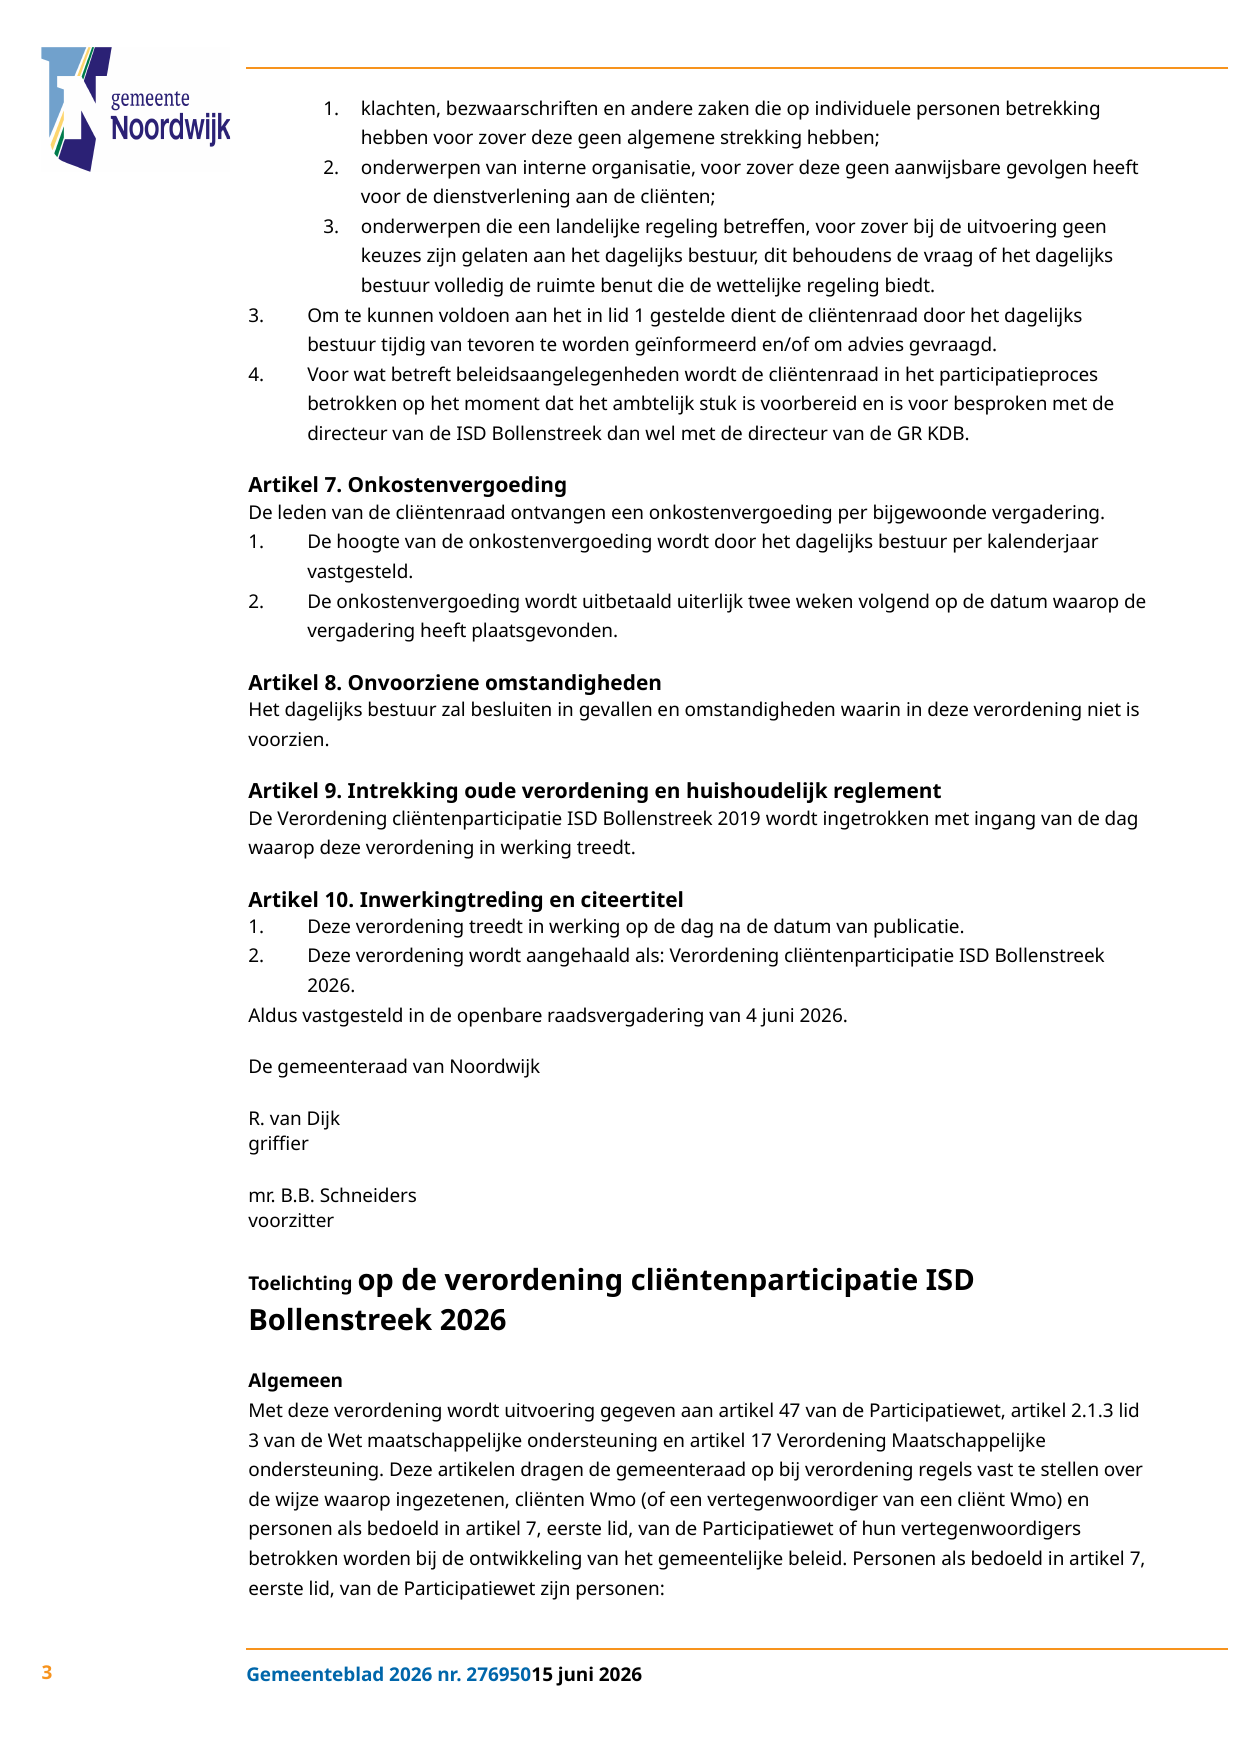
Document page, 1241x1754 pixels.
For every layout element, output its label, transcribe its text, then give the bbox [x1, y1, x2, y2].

text Toelichting op de verordening cliëntenparticipatie ISD Bollenstreek 2026 [248, 1259, 1152, 1338]
text griffier [248, 1131, 1152, 1156]
text voorzitter [248, 1208, 1152, 1233]
list Om te kunnen voldoen aan het in lid 1 gestelde dient de cliëntenraad door het dagelijks bestuur tijdig van tevoren te worden geïnformeerd en/of om advies gevraagd. [248, 302, 1152, 357]
picture [41, 47, 231, 172]
list Deze verordening treedt in werking op de dag na de datum van publicatie. [248, 913, 1152, 939]
text Artikel 8. Onvoorziene omstandigheden [248, 668, 1152, 696]
text Aldus vastgesteld in de openbare raadsvergadering van 4 juni 2026. [248, 1002, 1152, 1028]
list Voor wat betreft beleidsaangelegenheden wordt de cliëntenraad in het participatieproces betrokken op het moment dat het ambtelijk stuk is voorbereid en is voor besproken met de directeur van de ISD Bollenstreek dan wel met de directeur van de GR KDB. [248, 361, 1152, 446]
list onderwerpen van interne organisatie, voor zover deze geen aanwijsbare gevolgen heeft voor de dienstverlening aan de cliënten; [323, 154, 1152, 209]
list Deze verordening wordt aangehaald als: Verordening cliëntenparticipatie ISD Bollenstreek 2026. [248, 943, 1152, 998]
text De leden van de cliëntenraad ontvangen een onkostenvergoeding per bijgewoonde vergadering. [248, 499, 1152, 525]
text De gemeenteraad van Noordwijk [248, 1053, 1152, 1079]
list klachten, bezwaarschriften en andere zaken die op individuele personen betrekking hebben voor zover deze geen algemene strekking hebben; [323, 95, 1152, 150]
list De hoogte van de onkostenvergoeding wordt door het dagelijks bestuur per kalenderjaar vastgesteld. [248, 529, 1152, 584]
text Algemeen [248, 1368, 1152, 1393]
list onderwerpen die een landelijke regeling betreffen, voor zover bij de uitvoering geen keuzes zijn gelaten aan het dagelijks bestuur, dit behoudens de vraag of het dagelijks bestuur volledig de ruimte benut die de wettelijke regeling biedt. [323, 213, 1152, 298]
text Met deze verordening wordt uitvoering gegeven aan artikel 47 van de Participatiewet, artikel 2.1.3 lid 3 van de Wet maatschappelijke ondersteuning en artikel 17 Verordening Maatschappelijke ondersteuning. Deze artikelen dragen de gemeenteraad op bij verordening regels vast te stellen over de wijze waarop ingezetenen, cliënten Wmo (of een vertegenwoordiger van een cliënt Wmo) en personen als bedoeld in artikel 7, eerste lid, van de Participatiewet of hun vertegenwoordigers betrokken worden bij de ontwikkeling van het gemeentelijke beleid. Personen als bedoeld in artikel 7, eerste lid, van de Participatiewet zijn personen: [248, 1397, 1152, 1601]
text Artikel 9. Intrekking oude verordening en huishoudelijk reglement [248, 776, 1152, 805]
text De Verordening cliëntenparticipatie ISD Bollenstreek 2019 wordt ingetrokken met ingang van de dag waarop deze verordening in werking treedt. [248, 805, 1152, 860]
text R. van Dijk [248, 1105, 1152, 1131]
text Artikel 7. Onkostenvergoeding [248, 471, 1152, 499]
text Artikel 10. Inwerkingtreding en citeertitel [248, 885, 1152, 913]
text mr. B.B. Schneiders [248, 1182, 1152, 1208]
text Het dagelijks bestuur zal besluiten in gevallen en omstandigheden waarin in deze verordening niet is voorzien. [248, 696, 1152, 752]
list De onkostenvergoeding wordt uitbetaald uiterlijk twee weken volgend op de datum waarop de vergadering heeft plaatsgevonden. [248, 588, 1152, 643]
